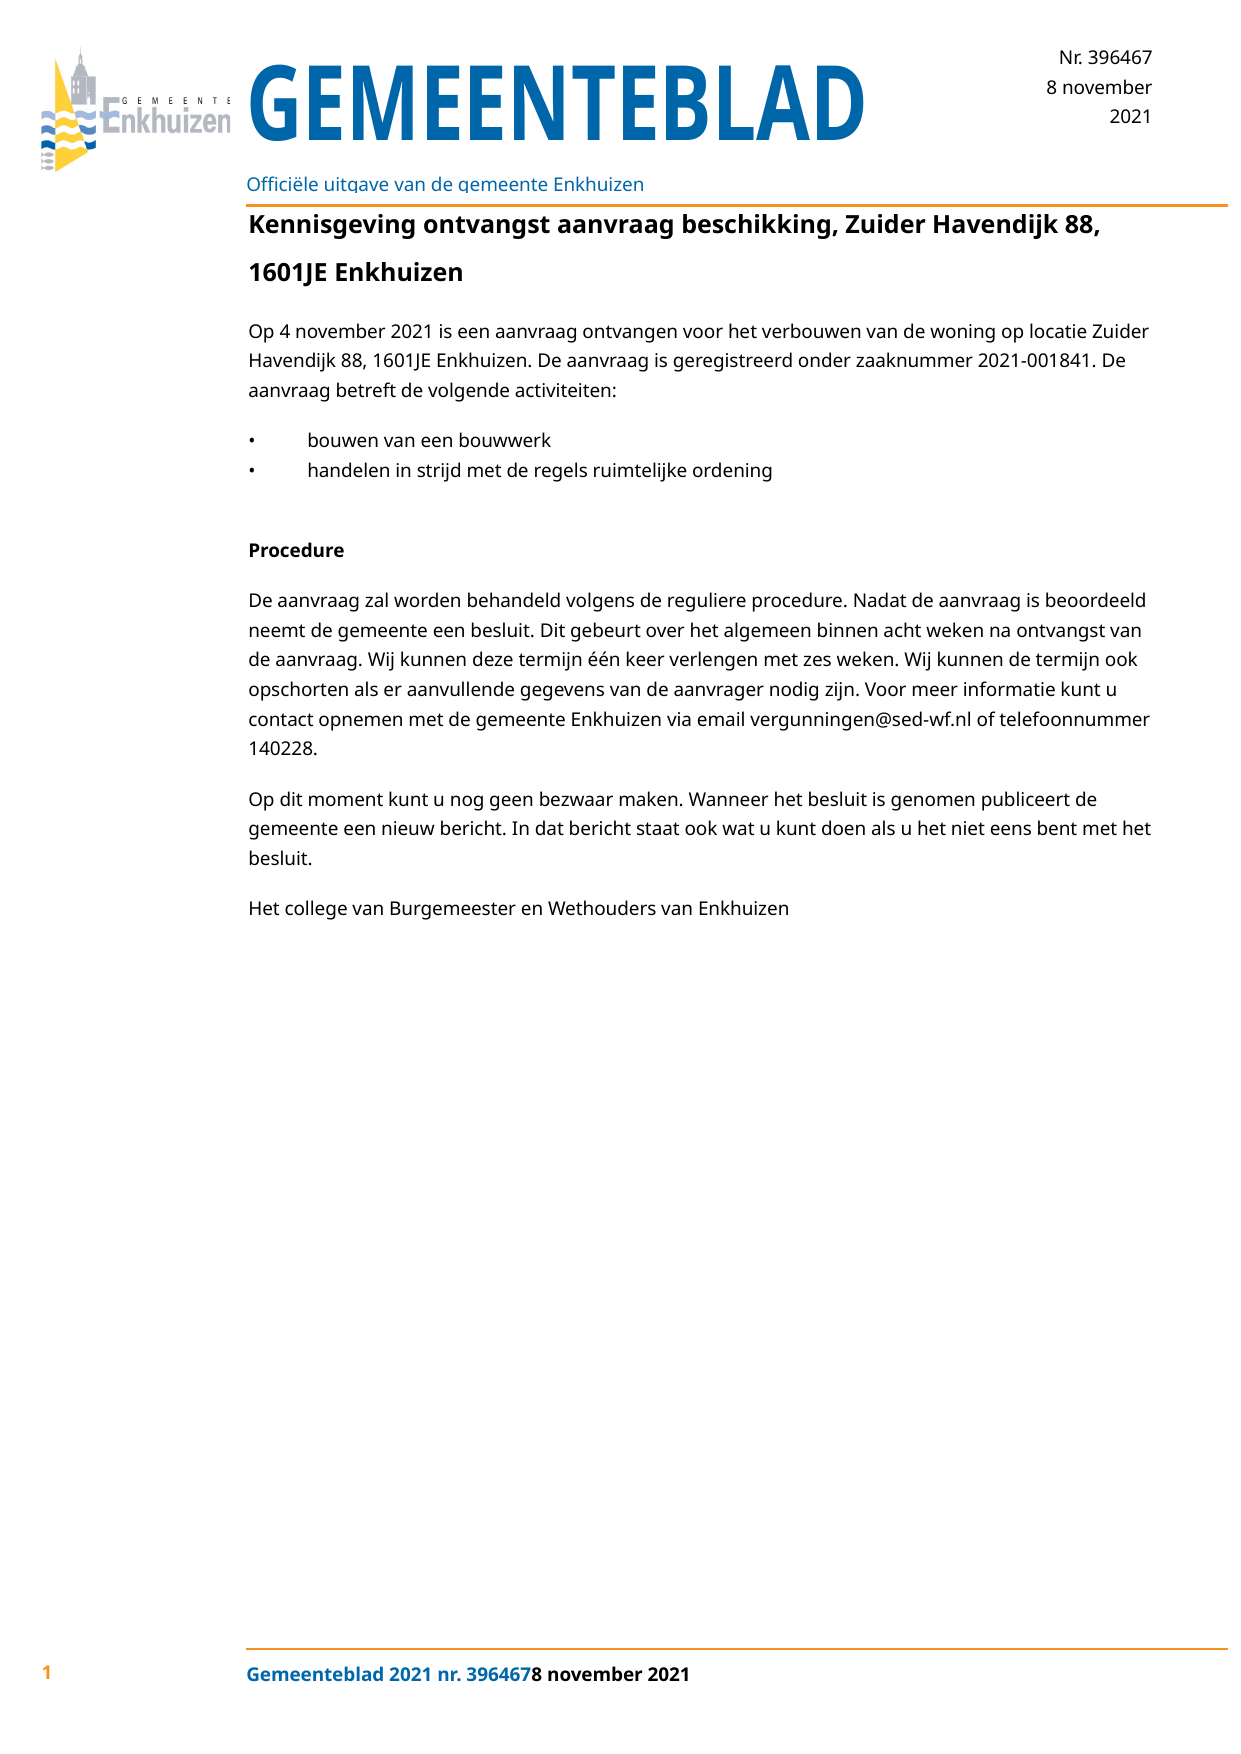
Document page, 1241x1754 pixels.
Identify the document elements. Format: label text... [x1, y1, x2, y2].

list handelen in strijd met de regels ruimtelijke ordening [248, 457, 1152, 483]
text Op dit moment kunt u nog geen bezwaar maken. Wanneer het besluit is genomen publiceert de gemeente een nieuw bericht. In dat bericht staat ook wat u kunt doen als u het niet eens bent met het besluit. [248, 786, 1152, 871]
picture [41, 47, 231, 172]
text Procedure [248, 537, 1152, 563]
text Het college van Burgemeester en Wethouders van Enkhuizen [248, 895, 1152, 921]
list bouwen van een bouwwerk [248, 427, 1152, 453]
text Op 4 november 2021 is een aanvraag ontvangen voor het verbouwen van de woning op locatie Zuider Havendijk 88, 1601JE Enkhuizen. De aanvraag is geregistreerd onder zaaknummer 2021-001841. De aanvraag betreft de volgende activiteiten: [248, 318, 1152, 403]
text De aanvraag zal worden behandeld volgens de reguliere procedure. Nadat de aanvraag is beoordeeld neemt de gemeente een besluit. Dit gebeurt over het algemeen binnen acht weken na ontvangst van de aanvraag. Wij kunnen deze termijn één keer verlengen met zes weken. Wij kunnen de termijn ook opschorten als er aanvullende gegevens van de aanvrager nodig zijn. Voor meer informatie kunt u contact opnemen met de gemeente Enkhuizen via email vergunningen@sed-wf.nl of telefoonnummer 140228. [248, 587, 1152, 761]
text Kennisgeving ontvangst aanvraag beschikking, Zuider Havendijk 88, 1601JE Enkhuizen [248, 207, 1152, 288]
